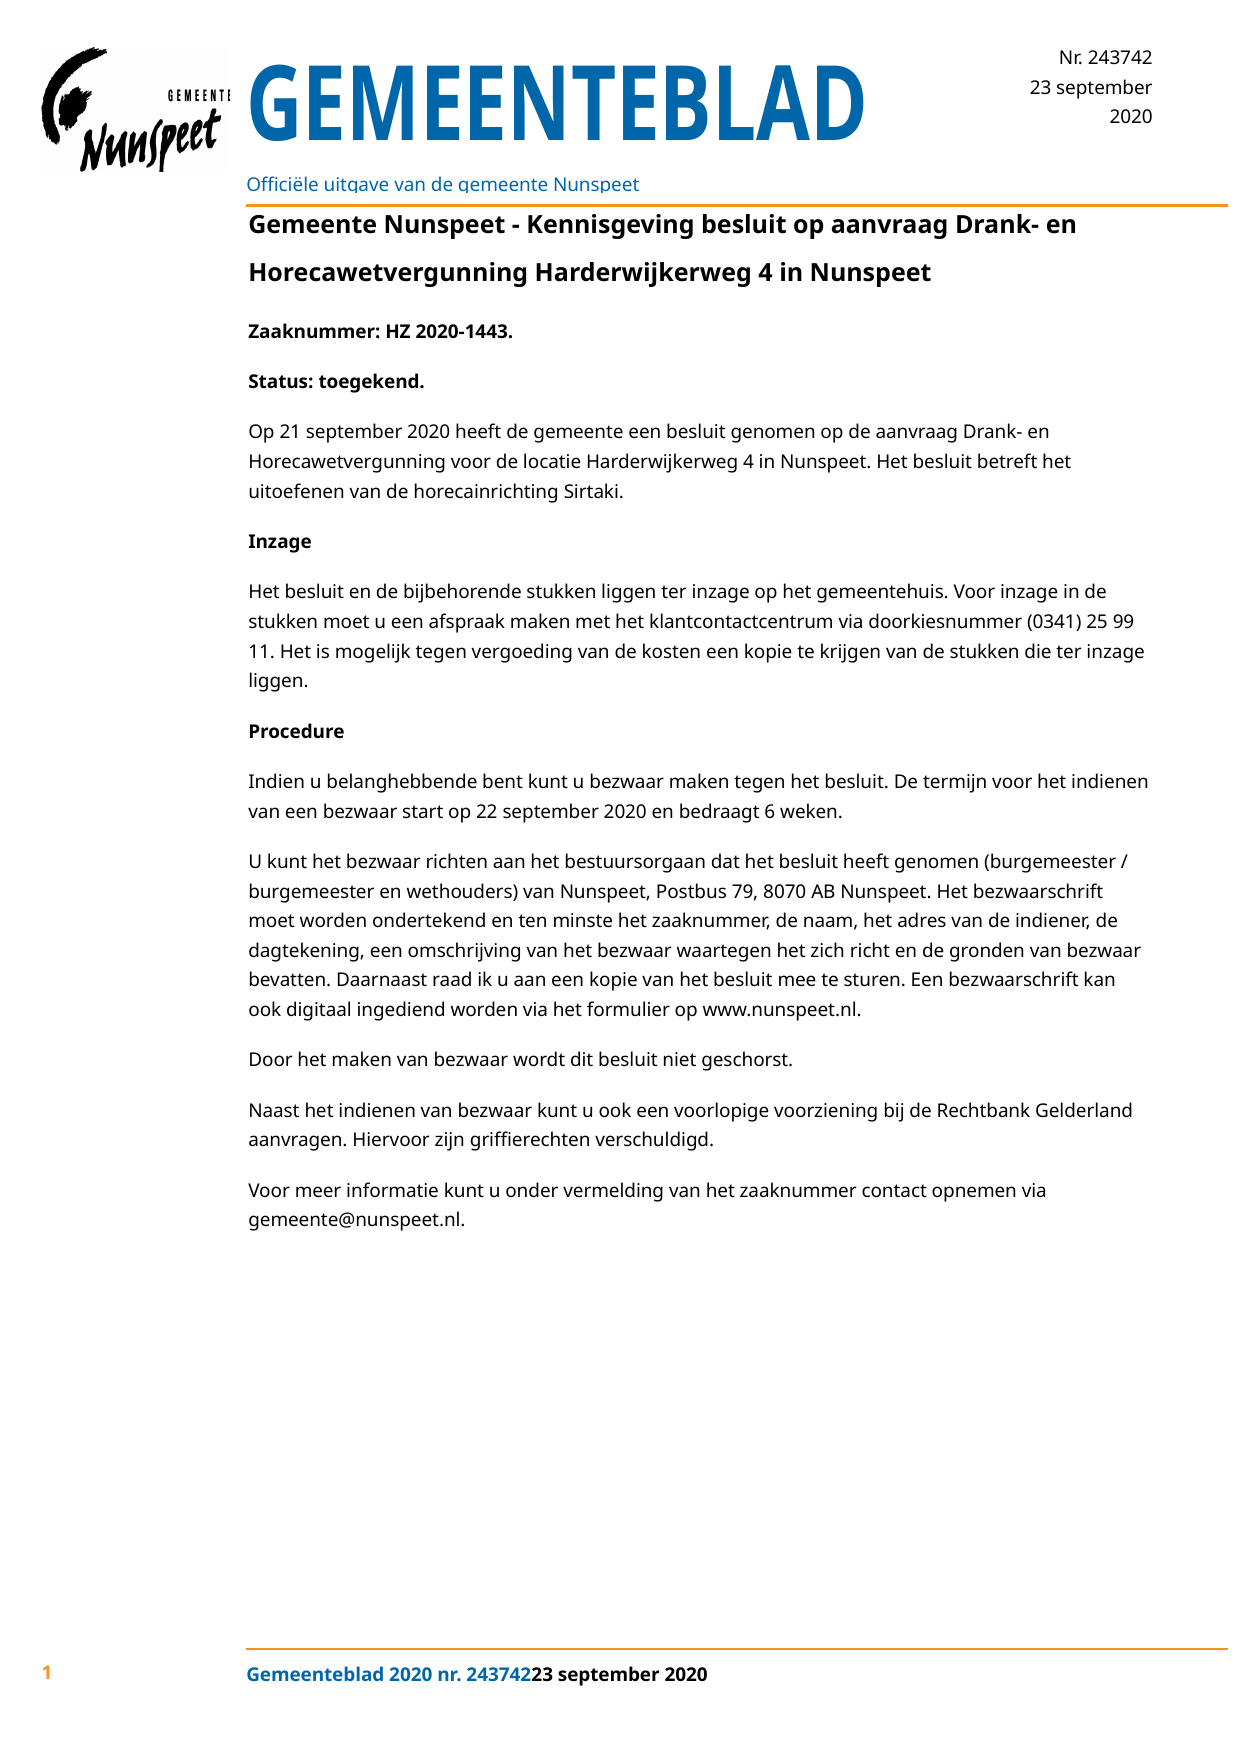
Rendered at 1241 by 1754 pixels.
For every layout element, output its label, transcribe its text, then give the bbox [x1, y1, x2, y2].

text Status: toegekend. [248, 368, 1152, 394]
text U kunt het bezwaar richten aan het bestuursorgaan dat het besluit heeft genomen (burgemeester / burgemeester en wethouders) van Nunspeet, Postbus 79, 8070 AB Nunspeet. Het bezwaarschrift moet worden ondertekend en ten minste het zaaknummer, de naam, het adres van de indiener, de dagtekening, een omschrijving van het bezwaar waartegen het zich richt en de gronden van bezwaar bevatten. Daarnaast raad ik u aan een kopie van het besluit mee te sturen. Een bezwaarschrift kan ook digitaal ingediend worden via het formulier op www.nunspeet.nl. [248, 848, 1152, 1022]
text Voor meer informatie kunt u onder vermelding van het zaaknummer contact opnemen via gemeente@nunspeet.nl. [248, 1177, 1152, 1232]
text Door het maken van bezwaar wordt dit besluit niet geschorst. [248, 1047, 1152, 1072]
text Indien u belanghebbende bent kunt u bezwaar maken tegen het besluit. De termijn voor het indienen van een bezwaar start op 22 september 2020 en bedraagt 6 weken. [248, 768, 1152, 824]
text Inzage [248, 528, 1152, 554]
text Naast het indienen van bezwaar kunt u ook een voorlopige voorziening bij de Rechtbank Gelderland aanvragen. Hiervoor zijn griffierechten verschuldigd. [248, 1097, 1152, 1152]
text Op 21 september 2020 heeft de gemeente een besluit genomen op de aanvraag Drank- en Horecawetvergunning voor de locatie Harderwijkerweg 4 in Nunspeet. Het besluit betreft het uitoefenen van de horecainrichting Sirtaki. [248, 419, 1152, 504]
text Het besluit en de bijbehorende stukken liggen ter inzage op het gemeentehuis. Voor inzage in de stukken moet u een afspraak maken met het klantcontactcentrum via doorkiesnummer (0341) 25 99 11. Het is mogelijk tegen vergoeding van de kosten een kopie te krijgen van de stukken die ter inzage liggen. [248, 579, 1152, 693]
picture [41, 47, 231, 172]
text Zaaknummer: HZ 2020-1443. [248, 318, 1152, 344]
text Gemeente Nunspeet - Kennisgeving besluit op aanvraag Drank- en Horecawetvergunning Harderwijkerweg 4 in Nunspeet [248, 207, 1152, 288]
text Procedure [248, 718, 1152, 744]
